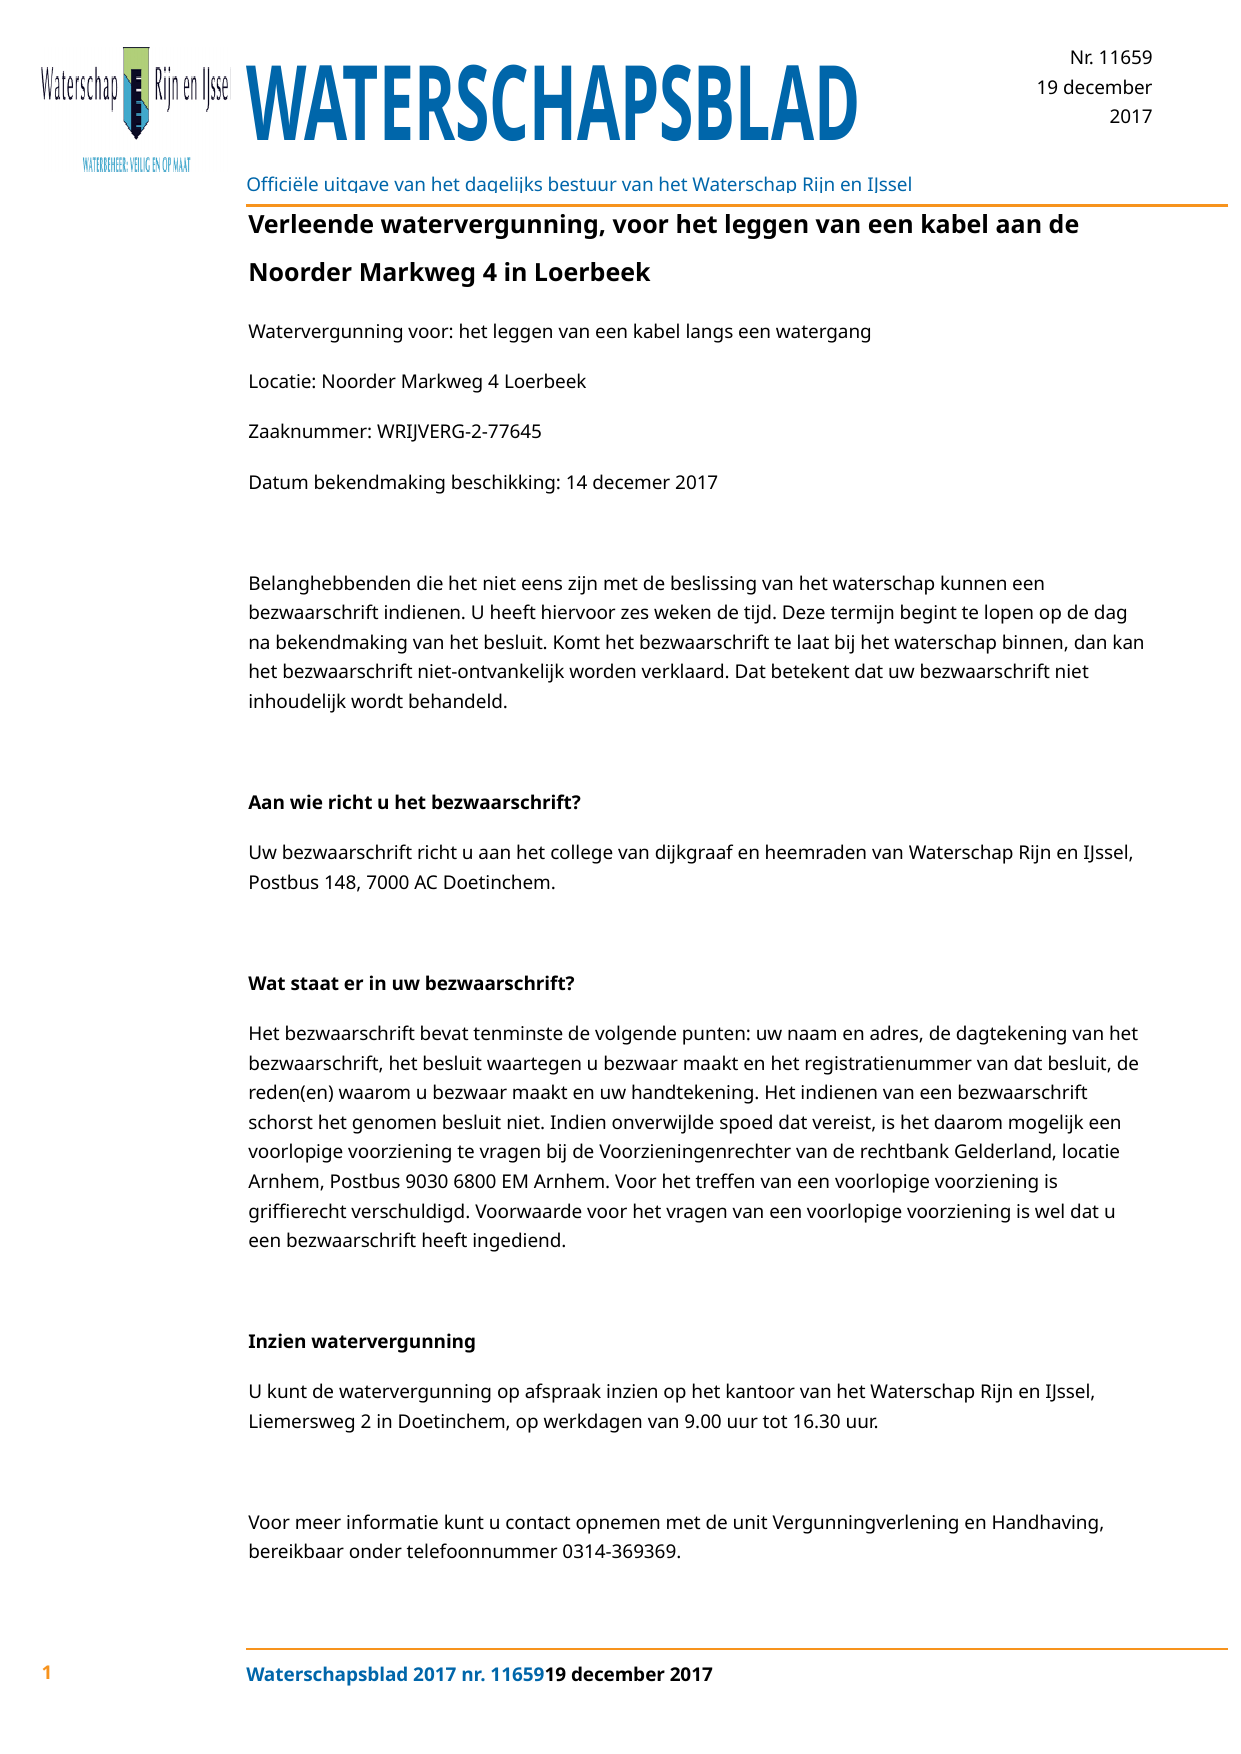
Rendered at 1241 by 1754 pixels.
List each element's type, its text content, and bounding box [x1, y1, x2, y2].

text Voor meer informatie kunt u contact opnemen met de unit Vergunningverlening en Handhaving, bereikbaar onder telefoonnummer 0314-369369. [248, 1509, 1152, 1564]
text Wat staat er in uw bezwaarschrift? [248, 970, 1152, 996]
text Inzien watervergunning [248, 1328, 1152, 1354]
text Het bezwaarschrift bevat tenminste de volgende punten: uw naam en adres, de dagtekening van het bezwaarschrift, het besluit waartegen u bezwaar maakt en het registratienummer van dat besluit, de reden(en) waarom u bezwaar maakt en uw handtekening. Het indienen van een bezwaarschrift schorst het genomen besluit niet. Indien onverwijlde spoed dat vereist, is het daarom mogelijk een voorlopige voorziening te vragen bij de Voorzieningenrechter van de rechtbank Gelderland, locatie Arnhem, Postbus 9030 6800 EM Arnhem. Voor het treffen van een voorlopige voorziening is griffierecht verschuldigd. Voorwaarde voor het vragen van een voorlopige voorziening is wel dat u een bezwaarschrift heeft ingediend. [248, 1020, 1152, 1253]
text Zaaknummer: WRIJVERG-2-77645 [248, 419, 1152, 444]
text Locatie: Noorder Markweg 4 Loerbeek [248, 368, 1152, 394]
text Datum bekendmaking beschikking: 14 decemer 2017 [248, 469, 1152, 495]
text Watervergunning voor: het leggen van een kabel langs een watergang [248, 318, 1152, 344]
picture [41, 47, 231, 172]
text Belanghebbenden die het niet eens zijn met de beslissing van het waterschap kunnen een bezwaarschrift indienen. U heeft hiervoor zes weken de tijd. Deze termijn begint te lopen op de dag na bekendmaking van het besluit. Komt het bezwaarschrift te laat bij het waterschap binnen, dan kan het bezwaarschrift niet-ontvankelijk worden verklaard. Dat betekent dat uw bezwaarschrift niet inhoudelijk wordt behandeld. [248, 570, 1152, 714]
text Verleende watervergunning, voor het leggen van een kabel aan de Noorder Markweg 4 in Loerbeek [248, 207, 1152, 288]
text Aan wie richt u het bezwaarschrift? [248, 789, 1152, 815]
text Uw bezwaarschrift richt u aan het college van dijkgraaf en heemraden van Waterschap Rijn en IJssel, Postbus 148, 7000 AC Doetinchem. [248, 839, 1152, 895]
text U kunt de watervergunning op afspraak inzien op het kantoor van het Waterschap Rijn en IJssel, Liemersweg 2 in Doetinchem, op werkdagen van 9.00 uur tot 16.30 uur. [248, 1379, 1152, 1434]
